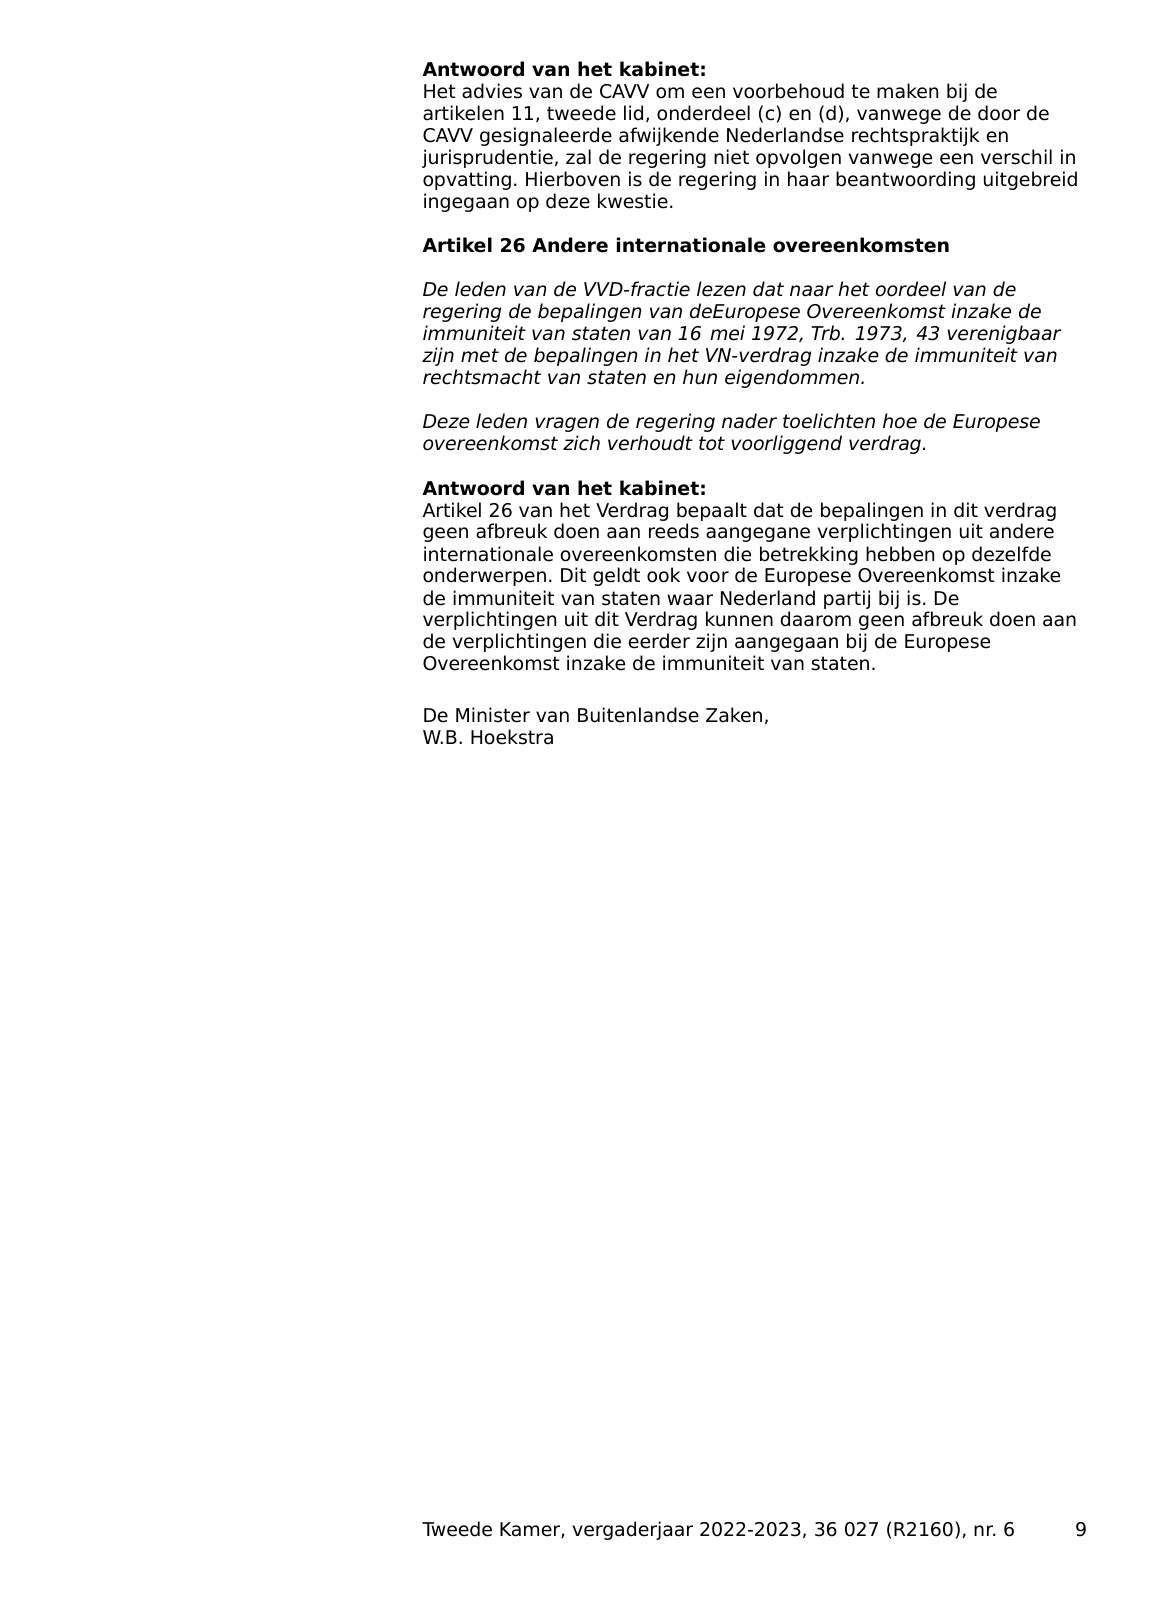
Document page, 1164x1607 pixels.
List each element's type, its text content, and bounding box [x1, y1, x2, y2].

text De leden van de VVD-fractie lezen dat naar het oordeel van de regering de bepalingen van deEuropese Overeenkomst inzake de immuniteit van staten van 16 mei 1972, Trb. 1973, 43 verenigbaar zijn met de bepalingen in het VN-verdrag inzake de immuniteit van rechtsmacht van staten en hun eigendommen. [422, 279, 1087, 389]
text Artikel 26 van het Verdrag bepaalt dat de bepalingen in dit verdrag geen afbreuk doen aan reeds aangegane verplichtingen uit andere internationale overeenkomsten die betrekking hebben op dezelfde onderwerpen. Dit geldt ook voor de Europese Overeenkomst inzake de immuniteit van staten waar Nederland partij bij is. De verplichtingen uit dit Verdrag kunnen daarom geen afbreuk doen aan de verplichtingen die eerder zijn aangegaan bij de Europese Overeenkomst inzake de immuniteit van staten. [422, 499, 1087, 675]
text De Minister van Buitenlandse Zaken, W.B. Hoekstra [422, 705, 1087, 749]
text Deze leden vragen de regering nader toelichten hoe de Europese overeenkomst zich verhoudt tot voorliggend verdrag. [422, 411, 1087, 455]
subtitle Antwoord van het kabinet: [422, 477, 1087, 499]
subtitle Artikel 26 Andere internationale overeenkomsten [422, 235, 1087, 257]
text Het advies van de CAVV om een voorbehoud te maken bij de artikelen 11, tweede lid, onderdeel (c) en (d), vanwege de door de CAVV gesignaleerde afwijkende Nederlandse rechtspraktijk en jurisprudentie, zal de regering niet opvolgen vanwege een verschil in opvatting. Hierboven is de regering in haar beantwoording uitgebreid ingegaan op deze kwestie. [422, 81, 1087, 213]
subtitle Antwoord van het kabinet: [422, 59, 1087, 81]
